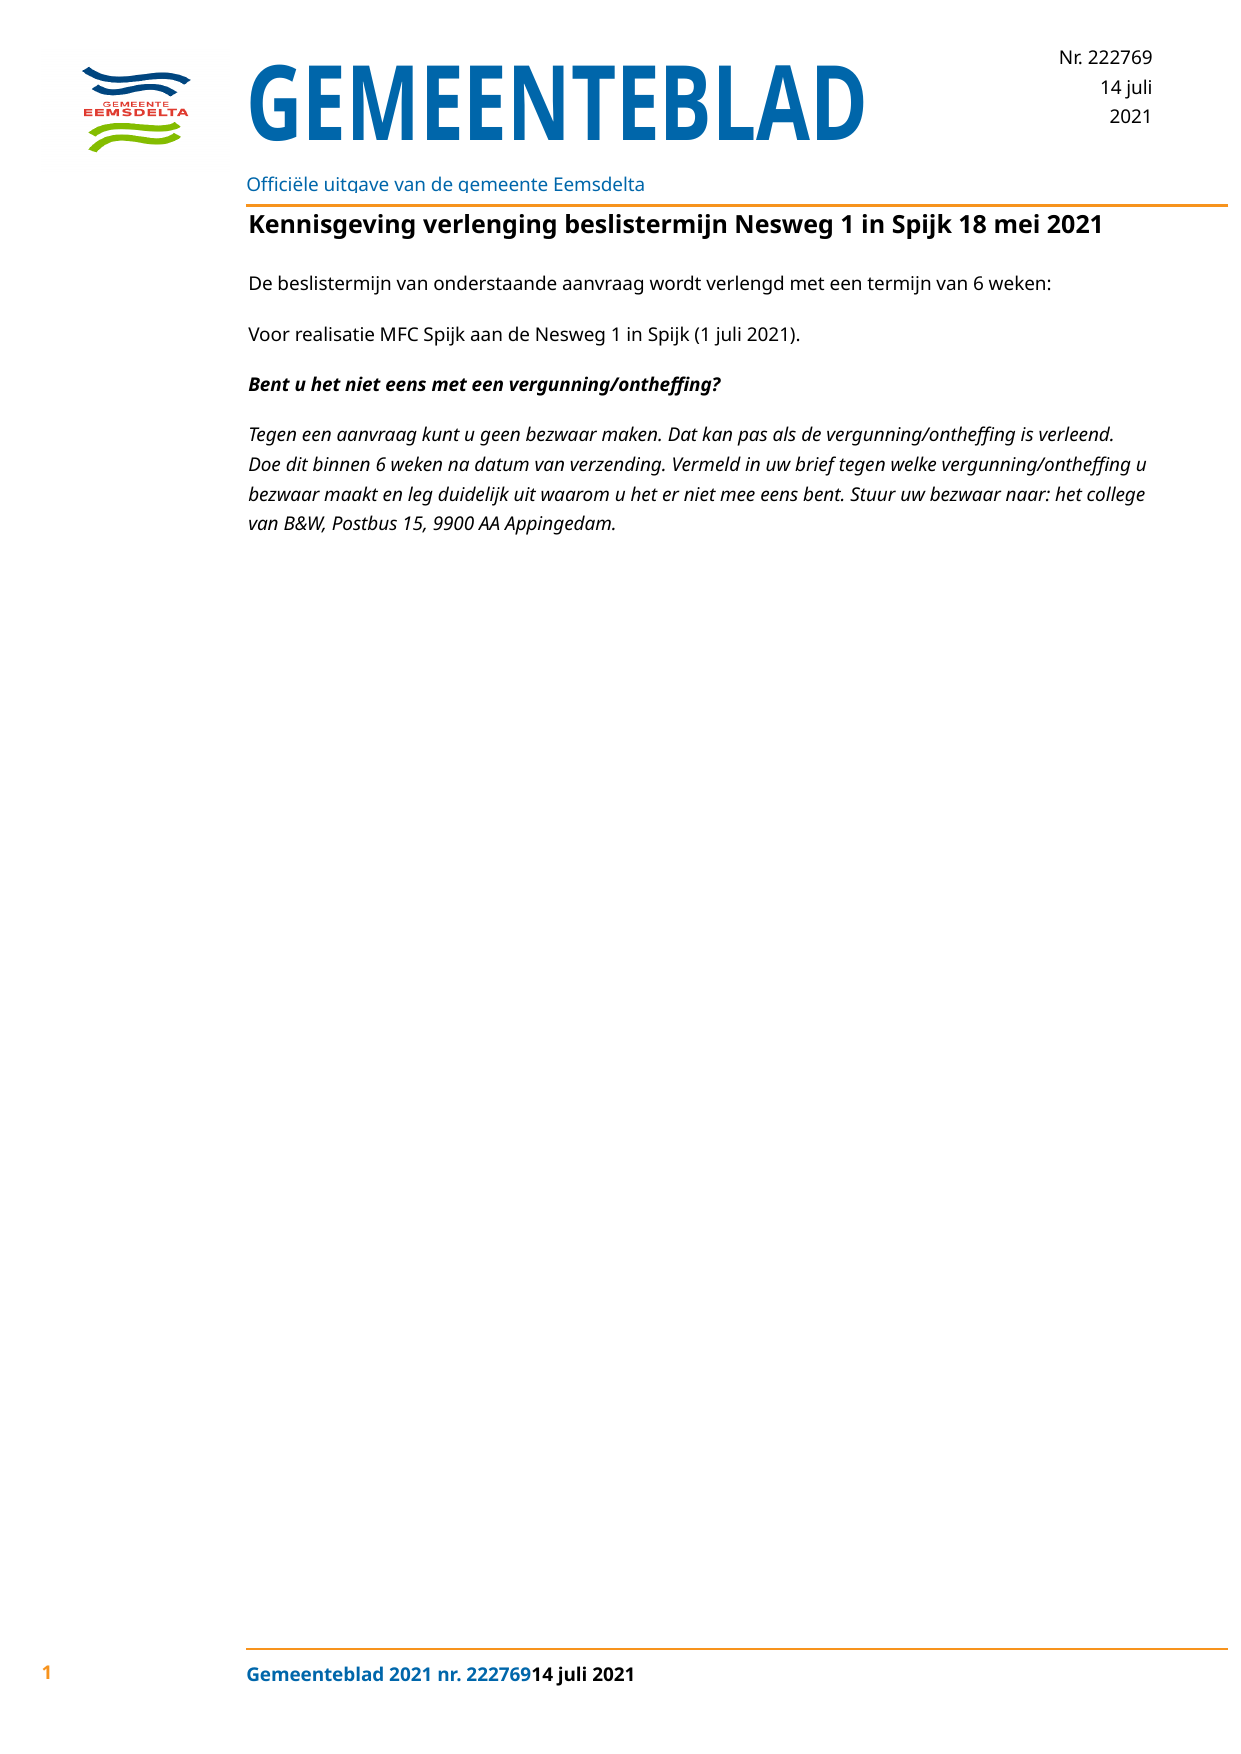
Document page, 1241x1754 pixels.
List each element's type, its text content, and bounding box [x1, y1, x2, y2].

text Bent u het niet eens met een vergunning/ontheffing? [248, 371, 1152, 397]
text Kennisgeving verlenging beslistermijn Nesweg 1 in Spijk 18 mei 2021 [248, 207, 1152, 241]
text Tegen een aanvraag kunt u geen bezwaar maken. Dat kan pas als de vergunning/ontheffing is verleend. Doe dit binnen 6 weken na datum van verzending. Vermeld in uw brief tegen welke vergunning/ontheffing u bezwaar maakt en leg duidelijk uit waarom u het er niet mee eens bent. Stuur uw bezwaar naar: het college van B&W, Postbus 15, 9900 AA Appingedam. [248, 422, 1152, 536]
text De beslistermijn van onderstaande aanvraag wordt verlengd met een termijn van 6 weken: [248, 270, 1152, 296]
text Voor realisatie MFC Spijk aan de Nesweg 1 in Spijk (1 juli 2021). [248, 321, 1152, 346]
picture [41, 47, 231, 172]
